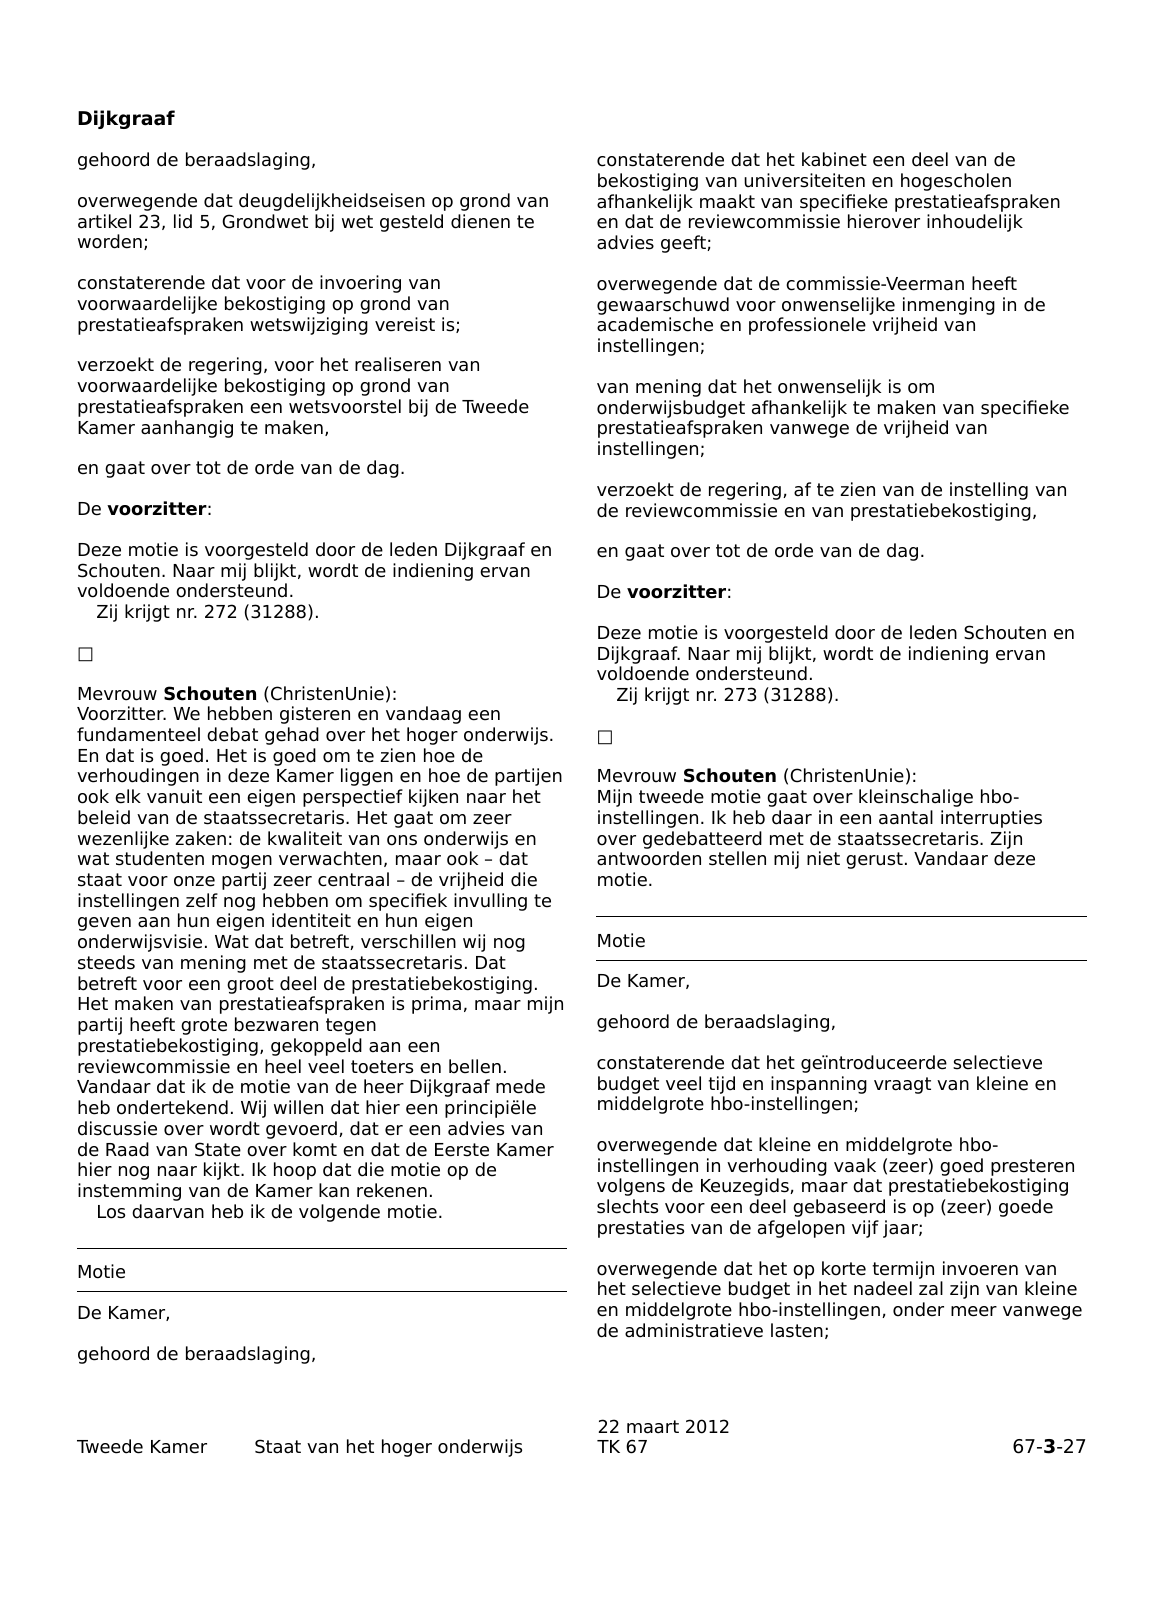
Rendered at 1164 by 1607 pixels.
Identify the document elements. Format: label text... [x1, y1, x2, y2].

text overwegende dat deugdelijkheidseisen op grond van artikel 23, lid 5, Grondwet bij wet gesteld dienen te worden; [77, 191, 567, 253]
text gehoord de beraadslaging, [77, 1344, 567, 1364]
text Mijn tweede motie gaat over kleinschalige hbo-instellingen. Ik heb daar in een aantal interrupties over gedebatteerd met de staatssecretaris. Zijn antwoorden stellen mij niet gerust. Vandaar deze motie. [596, 787, 1087, 891]
text Motie [77, 1262, 567, 1283]
text Voorzitter. We hebben gisteren en vandaag een fundamenteel debat gehad over het hoger onderwijs. En dat is goed. Het is goed om te zien hoe de verhoudingen in deze Kamer liggen en hoe de partijen ook elk vanuit een eigen perspectief kijken naar het beleid van de staatssecretaris. Het gaat om zeer wezenlijke zaken: de kwaliteit van ons onderwijs en wat studenten mogen verwachten, maar ook – dat staat voor onze partij zeer centraal – de vrijheid die instellingen zelf nog hebben om specifiek invulling te geven aan hun eigen identiteit en hun eigen onderwijsvisie. Wat dat betreft, verschillen wij nog steeds van mening met de staatssecretaris. Dat betreft voor een groot deel de prestatiebekostiging. Het maken van prestatieafspraken is prima, maar mijn partij heeft grote bezwaren tegen prestatiebekostiging, gekoppeld aan een reviewcommissie en heel veel toeters en bellen. Vandaar dat ik de motie van de heer Dijkgraaf mede heb ondertekend. Wij willen dat hier een principiële discussie over wordt gevoerd, dat er een advies van de Raad van State over komt en dat de Eerste Kamer hier nog naar kijkt. Ik hoop dat die motie op de instemming van de Kamer kan rekenen. [77, 704, 567, 1202]
text Deze motie is voorgesteld door de leden Dijkgraaf en Schouten. Naar mij blijkt, wordt de indiening ervan voldoende ondersteund. [77, 540, 567, 602]
text Deze motie is voorgesteld door de leden Schouten en Dijkgraaf. Naar mij blijkt, wordt de indiening ervan voldoende ondersteund. [596, 623, 1087, 685]
text Zij krijgt nr. 272 (31288). [77, 602, 567, 623]
text gehoord de beraadslaging, [77, 150, 567, 171]
text overwegende dat de commissie-Veerman heeft gewaarschuwd voor onwenselijke inmenging in de academische en professionele vrijheid van instellingen; [596, 274, 1087, 357]
text De voorzitter: [596, 582, 1087, 603]
text constaterende dat voor de invoering van voorwaardelijke bekostiging op grond van prestatieafspraken wetswijziging vereist is; [77, 273, 567, 335]
text gehoord de beraadslaging, [596, 1012, 1087, 1033]
text overwegende dat het op korte termijn invoeren van het selectieve budget in het nadeel zal zijn van kleine en middelgrote hbo-instellingen, onder meer vanwege de administratieve lasten; [596, 1258, 1087, 1341]
text van mening dat het onwenselijk is om onderwijsbudget afhankelijk te maken van specifieke prestatieafspraken vanwege de vrijheid van instellingen; [596, 377, 1087, 460]
text Motie [596, 931, 1087, 951]
text en gaat over tot de orde van de dag. [596, 541, 1087, 562]
text □ [77, 643, 567, 663]
text De voorzitter: [77, 499, 567, 520]
text Los daarvan heb ik de volgende motie. [77, 1202, 567, 1222]
text en gaat over tot de orde van de dag. [77, 458, 567, 479]
text constaterende dat het kabinet een deel van de bekostiging van universiteiten en hogescholen afhankelijk maakt van specifieke prestatieafspraken en dat de reviewcommissie hierover inhoudelijk advies geeft; [596, 150, 1087, 254]
text verzoekt de regering, voor het realiseren van voorwaardelijke bekostiging op grond van prestatieafspraken een wetsvoorstel bij de Tweede Kamer aanhangig te maken, [77, 355, 567, 438]
text □ [596, 726, 1087, 746]
text Mevrouw Schouten (ChristenUnie): [77, 683, 567, 704]
text Zij krijgt nr. 273 (31288). [596, 685, 1087, 706]
text De Kamer, [596, 971, 1087, 992]
text constaterende dat het geïntroduceerde selectieve budget veel tijd en inspanning vraagt van kleine en middelgrote hbo-instellingen; [596, 1053, 1087, 1115]
text Mevrouw Schouten (ChristenUnie): [596, 766, 1087, 787]
text De Kamer, [77, 1303, 567, 1324]
text overwegende dat kleine en middelgrote hbo-instellingen in verhouding vaak (zeer) goed presteren volgens de Keuzegids, maar dat prestatiebekostiging slechts voor een deel gebaseerd is op (zeer) goede prestaties van de afgelopen vijf jaar; [596, 1135, 1087, 1238]
text verzoekt de regering, af te zien van de instelling van de reviewcommissie en van prestatiebekostiging, [596, 480, 1087, 521]
